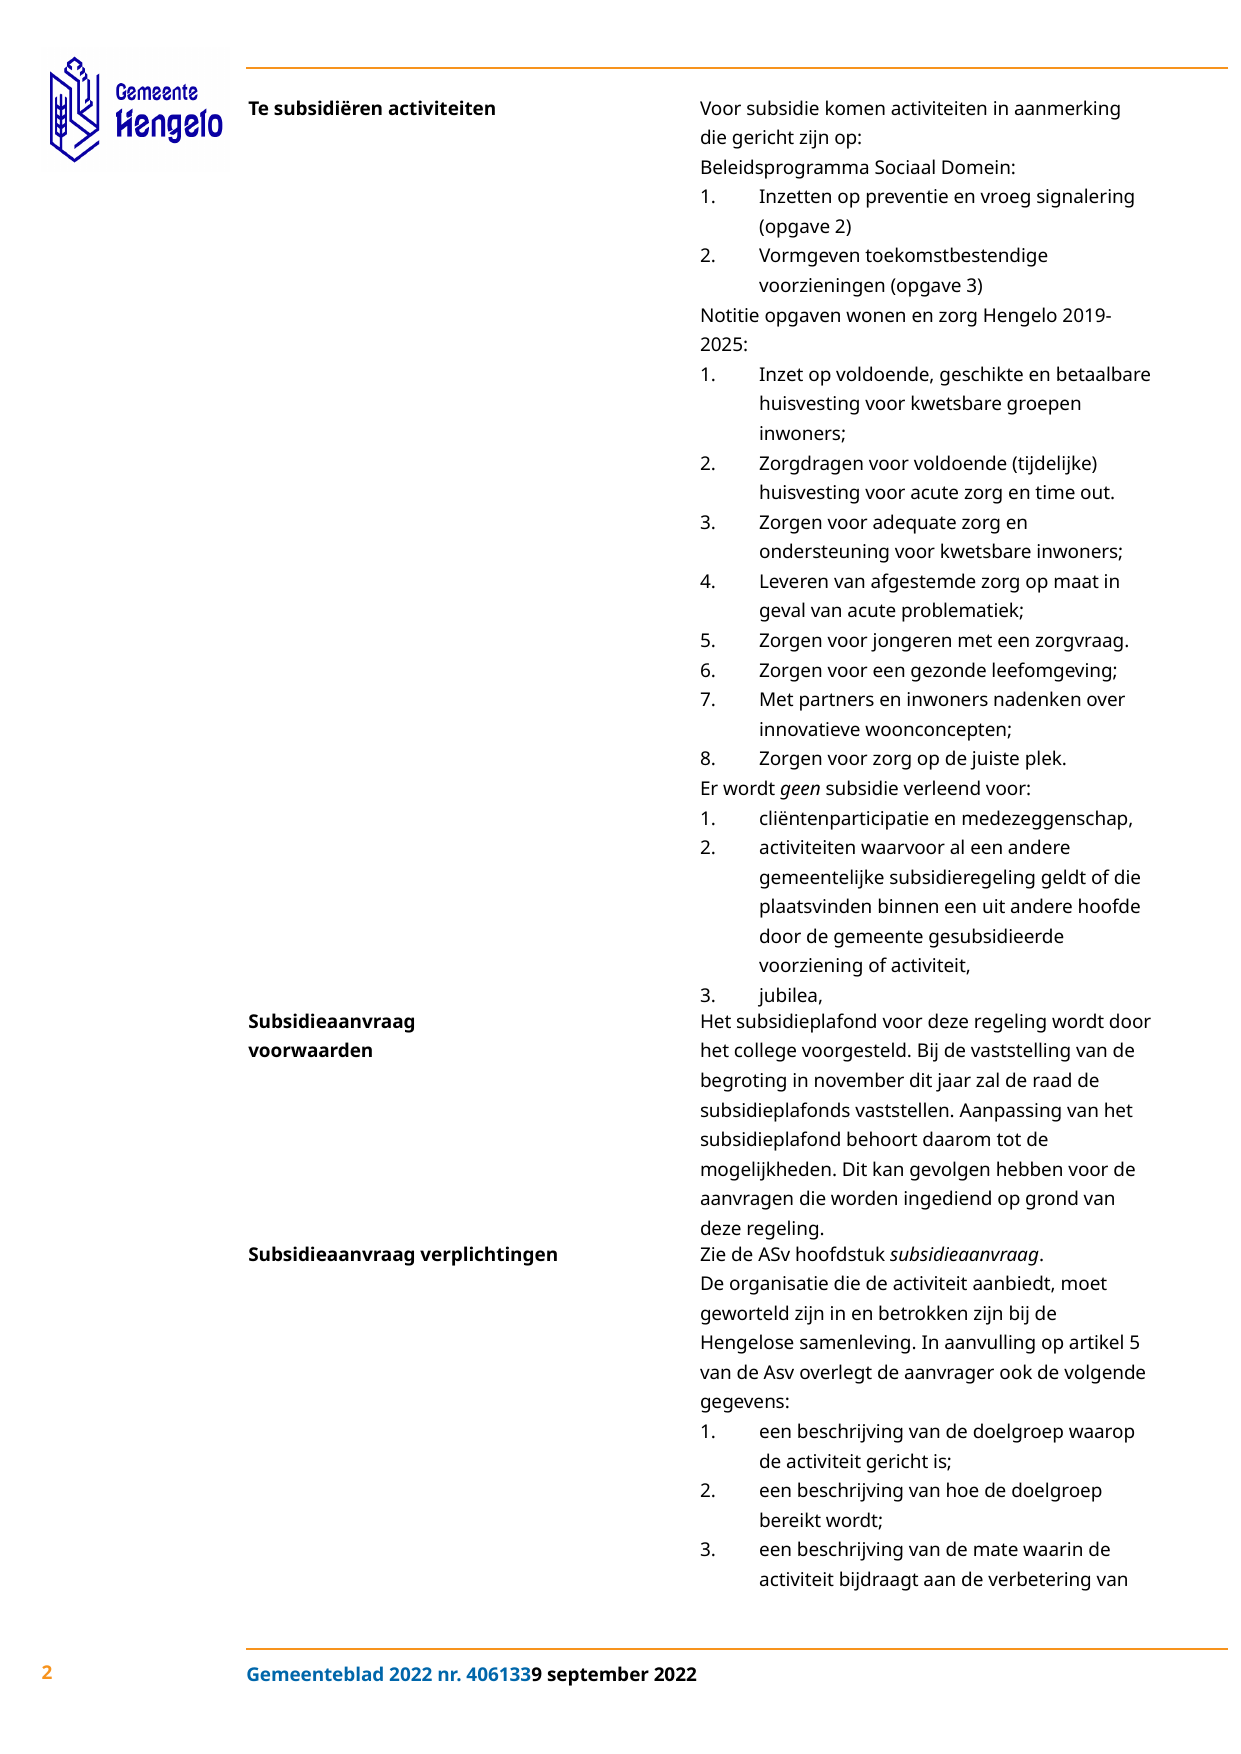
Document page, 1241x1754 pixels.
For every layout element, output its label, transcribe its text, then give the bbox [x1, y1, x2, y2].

table_cell Te subsidiëren activiteiten [248, 95, 700, 1008]
table_cell Subsidieaanvraag voorwaarden [248, 1008, 700, 1241]
table_cell Voor subsidie komen activiteiten in aanmerking die gericht zijn op: Beleidsprogramma Sociaal Domein: Inzetten op preventie en vroeg signalering (opgave 2) Vormgeven toekomstbestendige voorzieningen (opgave 3) Notitie opgaven wonen en zorg Hengelo 2019-2025: Inzet op voldoende, geschikte en betaalbare huisvesting voor kwetsbare groepen inwoners; Zorgdragen voor voldoende (tijdelijke) huisvesting voor acute zorg en time out. Zorgen voor adequate zorg en ondersteuning voor kwetsbare inwoners; Leveren van afgestemde zorg op maat in geval van acute problematiek; Zorgen voor jongeren met een zorgvraag. Zorgen voor een gezonde leefomgeving; Met partners en inwoners nadenken over innovatieve woonconcepten; Zorgen voor zorg op de juiste plek. Er wordt geen subsidie verleend voor: cliëntenparticipatie en medezeggenschap, activiteiten waarvoor al een andere gemeentelijke subsidieregeling geldt of die plaatsvinden binnen een uit andere hoofde door de gemeente gesubsidieerde voorziening of activiteit, jubilea, [700, 95, 1152, 1008]
table_cell Zie de ASv hoofdstuk subsidieaanvraag. De organisatie die de activiteit aanbiedt, moet geworteld zijn in en betrokken zijn bij de Hengelose samenleving. In aanvulling op artikel 5 van de Asv overlegt de aanvrager ook de volgende gegevens: een beschrijving van de doelgroep waarop de activiteit gericht is; een beschrijving van hoe de doelgroep bereikt wordt; een beschrijving van de mate waarin de activiteit bijdraagt aan de verbetering van [700, 1241, 1152, 1592]
table_cell Het subsidieplafond voor deze regeling wordt door het college voorgesteld. Bij de vaststelling van de begroting in november dit jaar zal de raad de subsidieplafonds vaststellen. Aanpassing van het subsidieplafond behoort daarom tot de mogelijkheden. Dit kan gevolgen hebben voor de aanvragen die worden ingediend op grond van deze regeling. [700, 1008, 1152, 1241]
table_cell Subsidieaanvraag verplichtingen [248, 1241, 700, 1592]
picture [41, 47, 231, 172]
